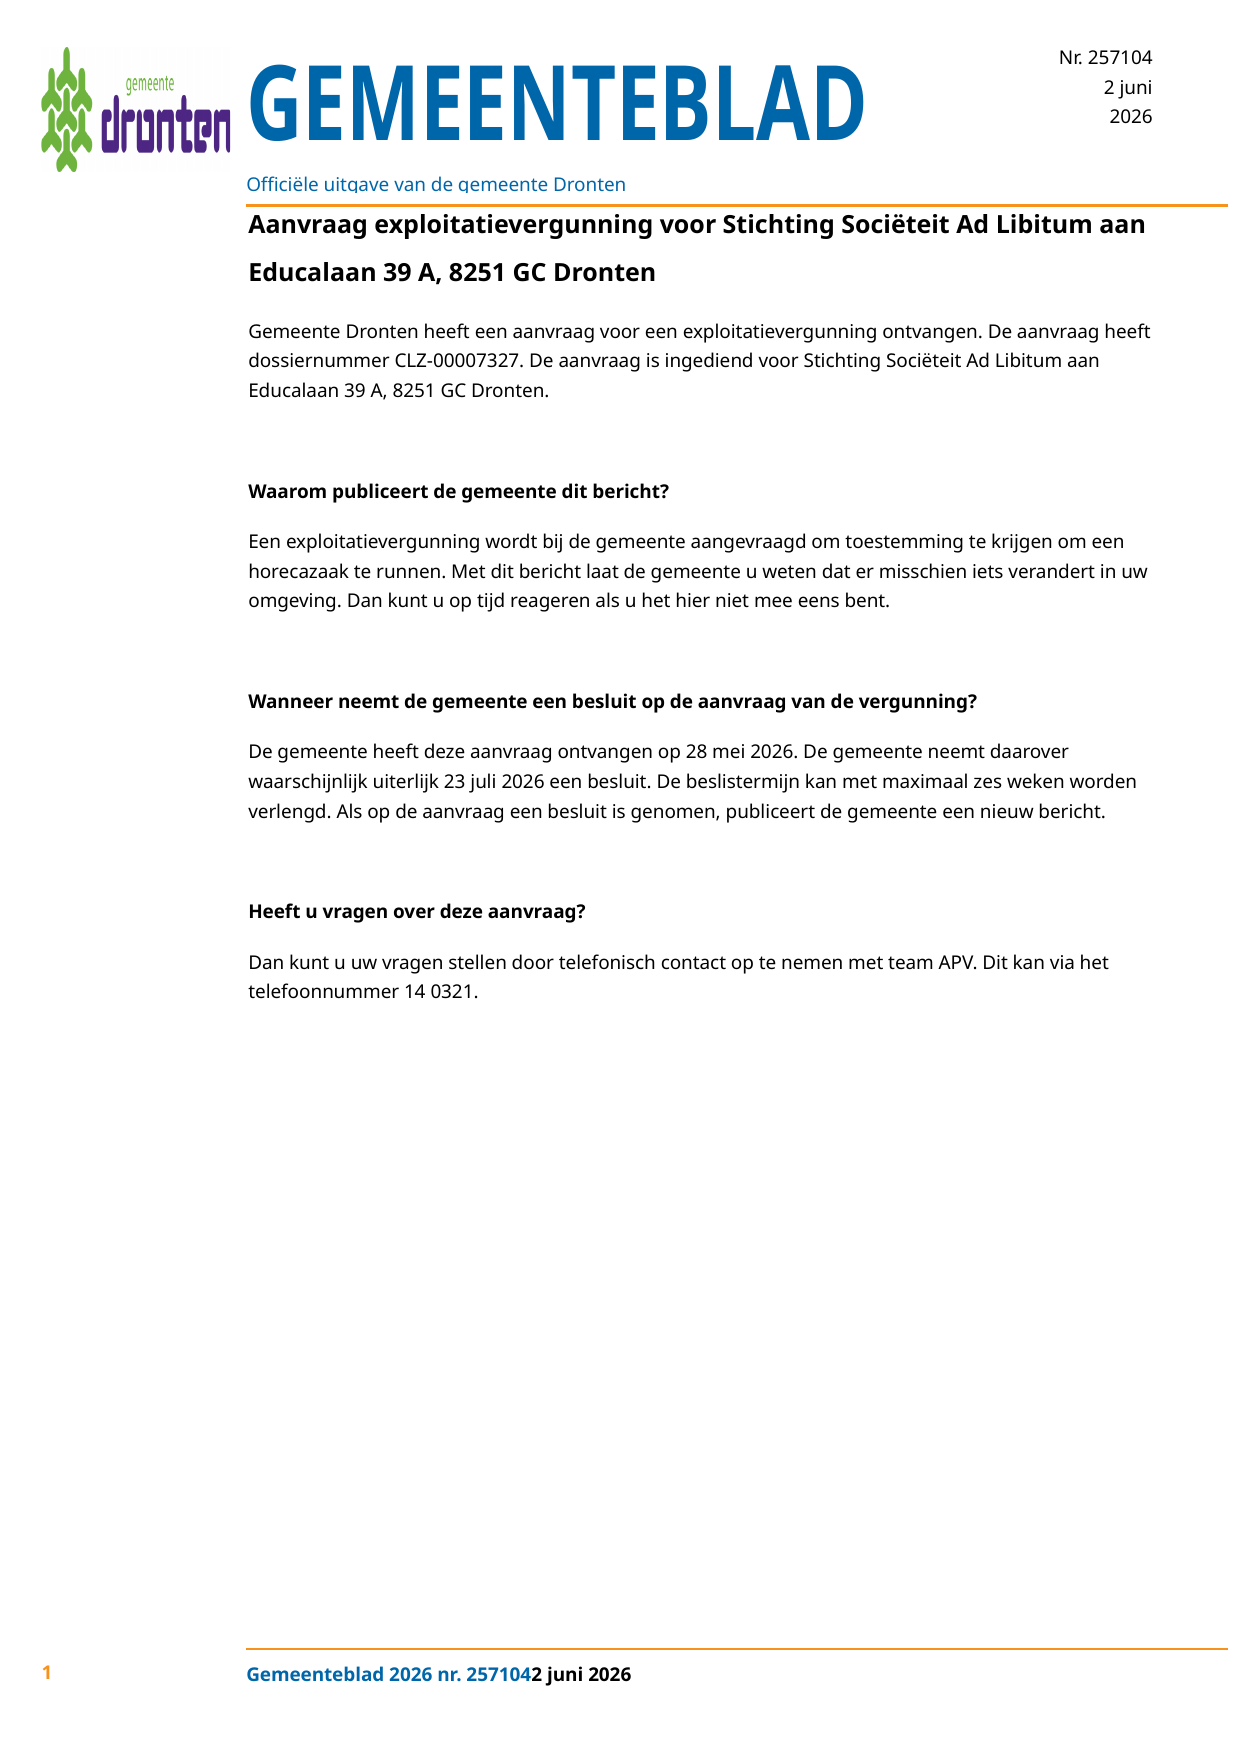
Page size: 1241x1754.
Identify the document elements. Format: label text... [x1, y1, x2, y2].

text De gemeente heeft deze aanvraag ontvangen op 28 mei 2026. De gemeente neemt daarover waarschijnlijk uiterlijk 23 juli 2026 een besluit. De beslistermijn kan met maximaal zes weken worden verlengd. Als op de aanvraag een besluit is genomen, publiceert de gemeente een nieuw bericht. [248, 739, 1152, 824]
text Een exploitatievergunning wordt bij de gemeente aangevraagd om toestemming te krijgen om een horecazaak te runnen. Met dit bericht laat de gemeente u weten dat er misschien iets verandert in uw omgeving. Dan kunt u op tijd reageren als u het hier niet mee eens bent. [248, 528, 1152, 613]
picture [41, 47, 231, 172]
text Aanvraag exploitatievergunning voor Stichting Sociëteit Ad Libitum aan Educalaan 39 A, 8251 GC Dronten [248, 207, 1152, 288]
text Wanneer neemt de gemeente een besluit op de aanvraag van de vergunning? [248, 688, 1152, 714]
text Dan kunt u uw vragen stellen door telefonisch contact op te nemen met team APV. Dit kan via het telefoonnummer 14 0321. [248, 949, 1152, 1004]
text Waarom publiceert de gemeente dit bericht? [248, 478, 1152, 504]
text Heeft u vragen over deze aanvraag? [248, 899, 1152, 924]
text Gemeente Dronten heeft een aanvraag voor een exploitatievergunning ontvangen. De aanvraag heeft dossiernummer CLZ-00007327. De aanvraag is ingediend voor Stichting Sociëteit Ad Libitum aan Educalaan 39 A, 8251 GC Dronten. [248, 318, 1152, 403]
